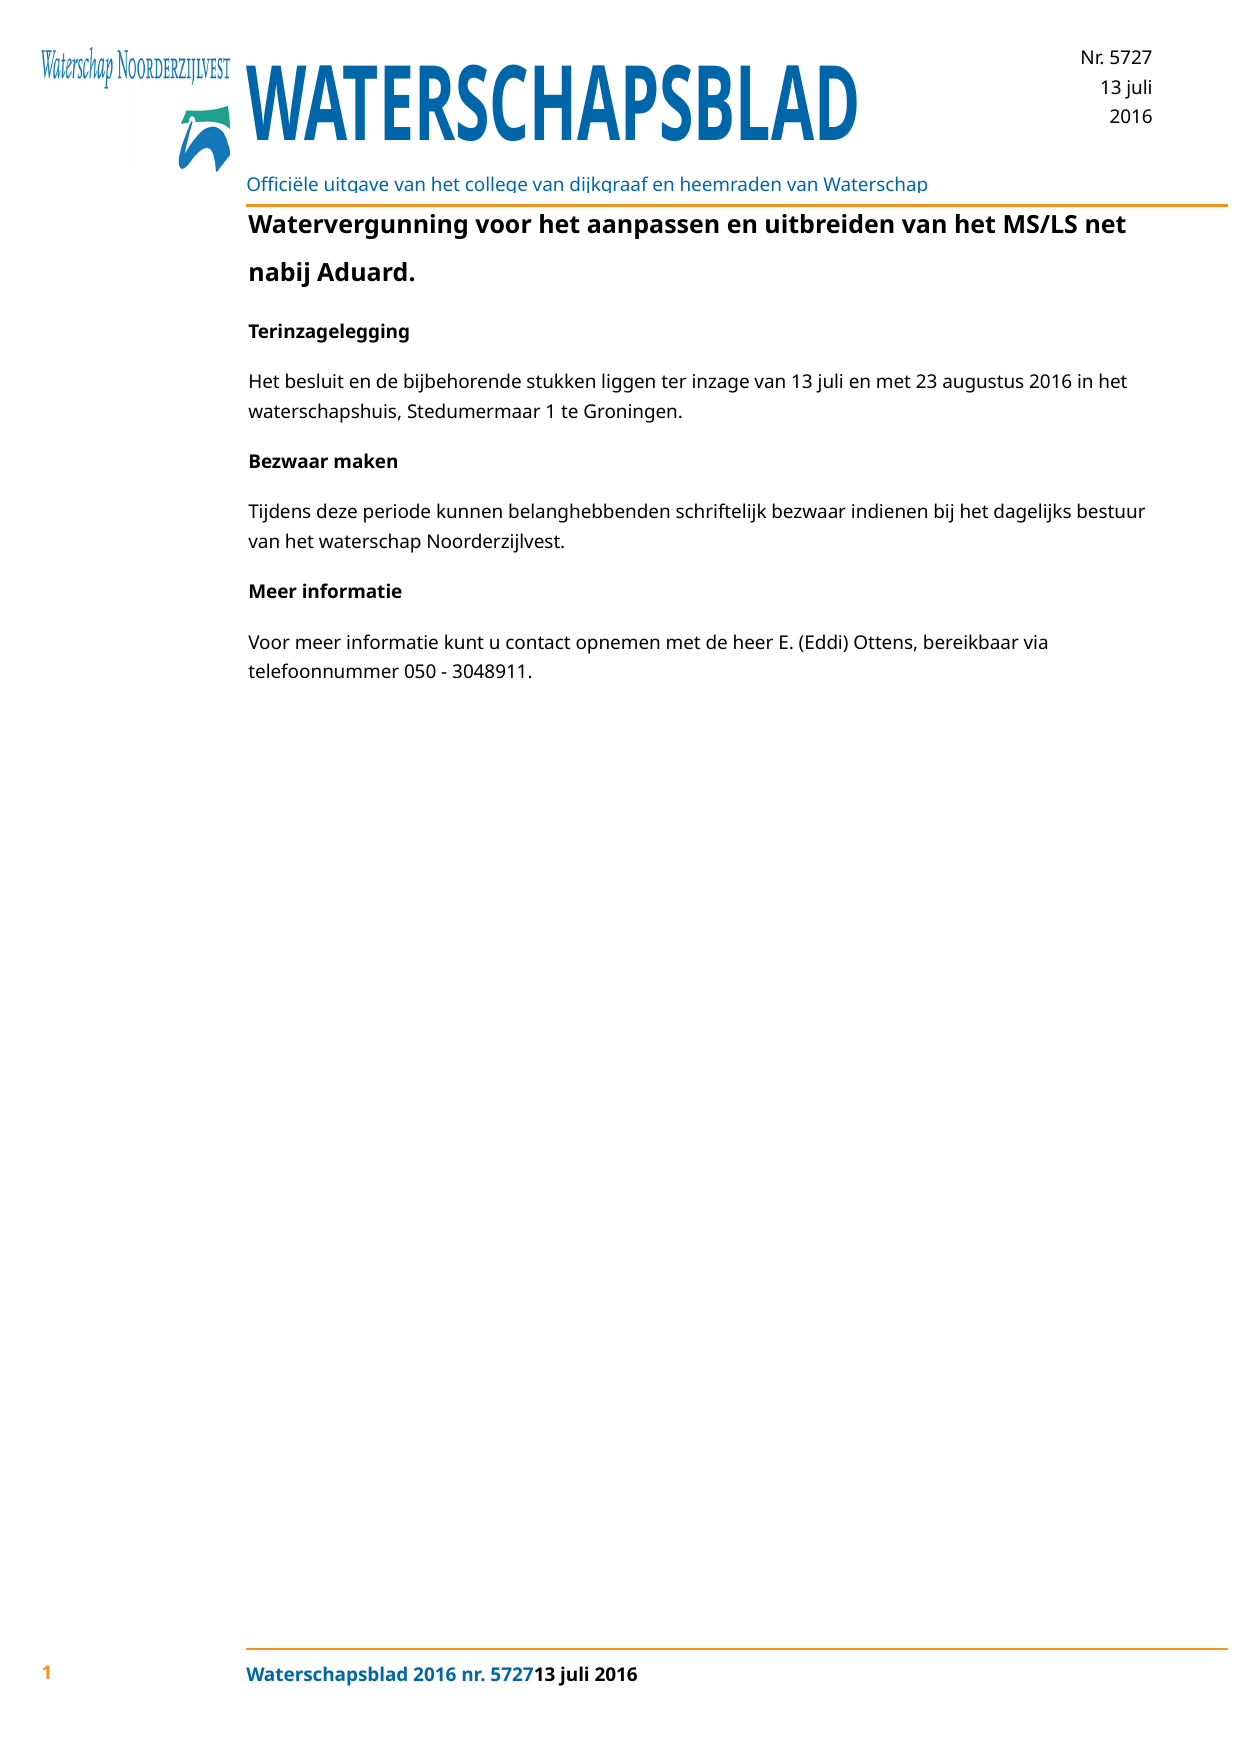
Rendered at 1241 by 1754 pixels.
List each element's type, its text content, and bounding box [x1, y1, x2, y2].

text Terinzagelegging [248, 318, 1152, 344]
text Bezwaar maken [248, 448, 1152, 474]
text Meer informatie [248, 579, 1152, 604]
text Tijdens deze periode kunnen belanghebbenden schriftelijk bezwaar indienen bij het dagelijks bestuur van het waterschap Noorderzijlvest. [248, 499, 1152, 554]
text Het besluit en de bijbehorende stukken liggen ter inzage van 13 juli en met 23 augustus 2016 in het waterschapshuis, Stedumermaar 1 te Groningen. [248, 368, 1152, 424]
text Voor meer informatie kunt u contact opnemen met de heer E. (Eddi) Ottens, bereikbaar via telefoonnummer 050 - 3048911. [248, 629, 1152, 684]
picture [41, 47, 231, 172]
text Watervergunning voor het aanpassen en uitbreiden van het MS/LS net nabij Aduard. [248, 207, 1152, 288]
